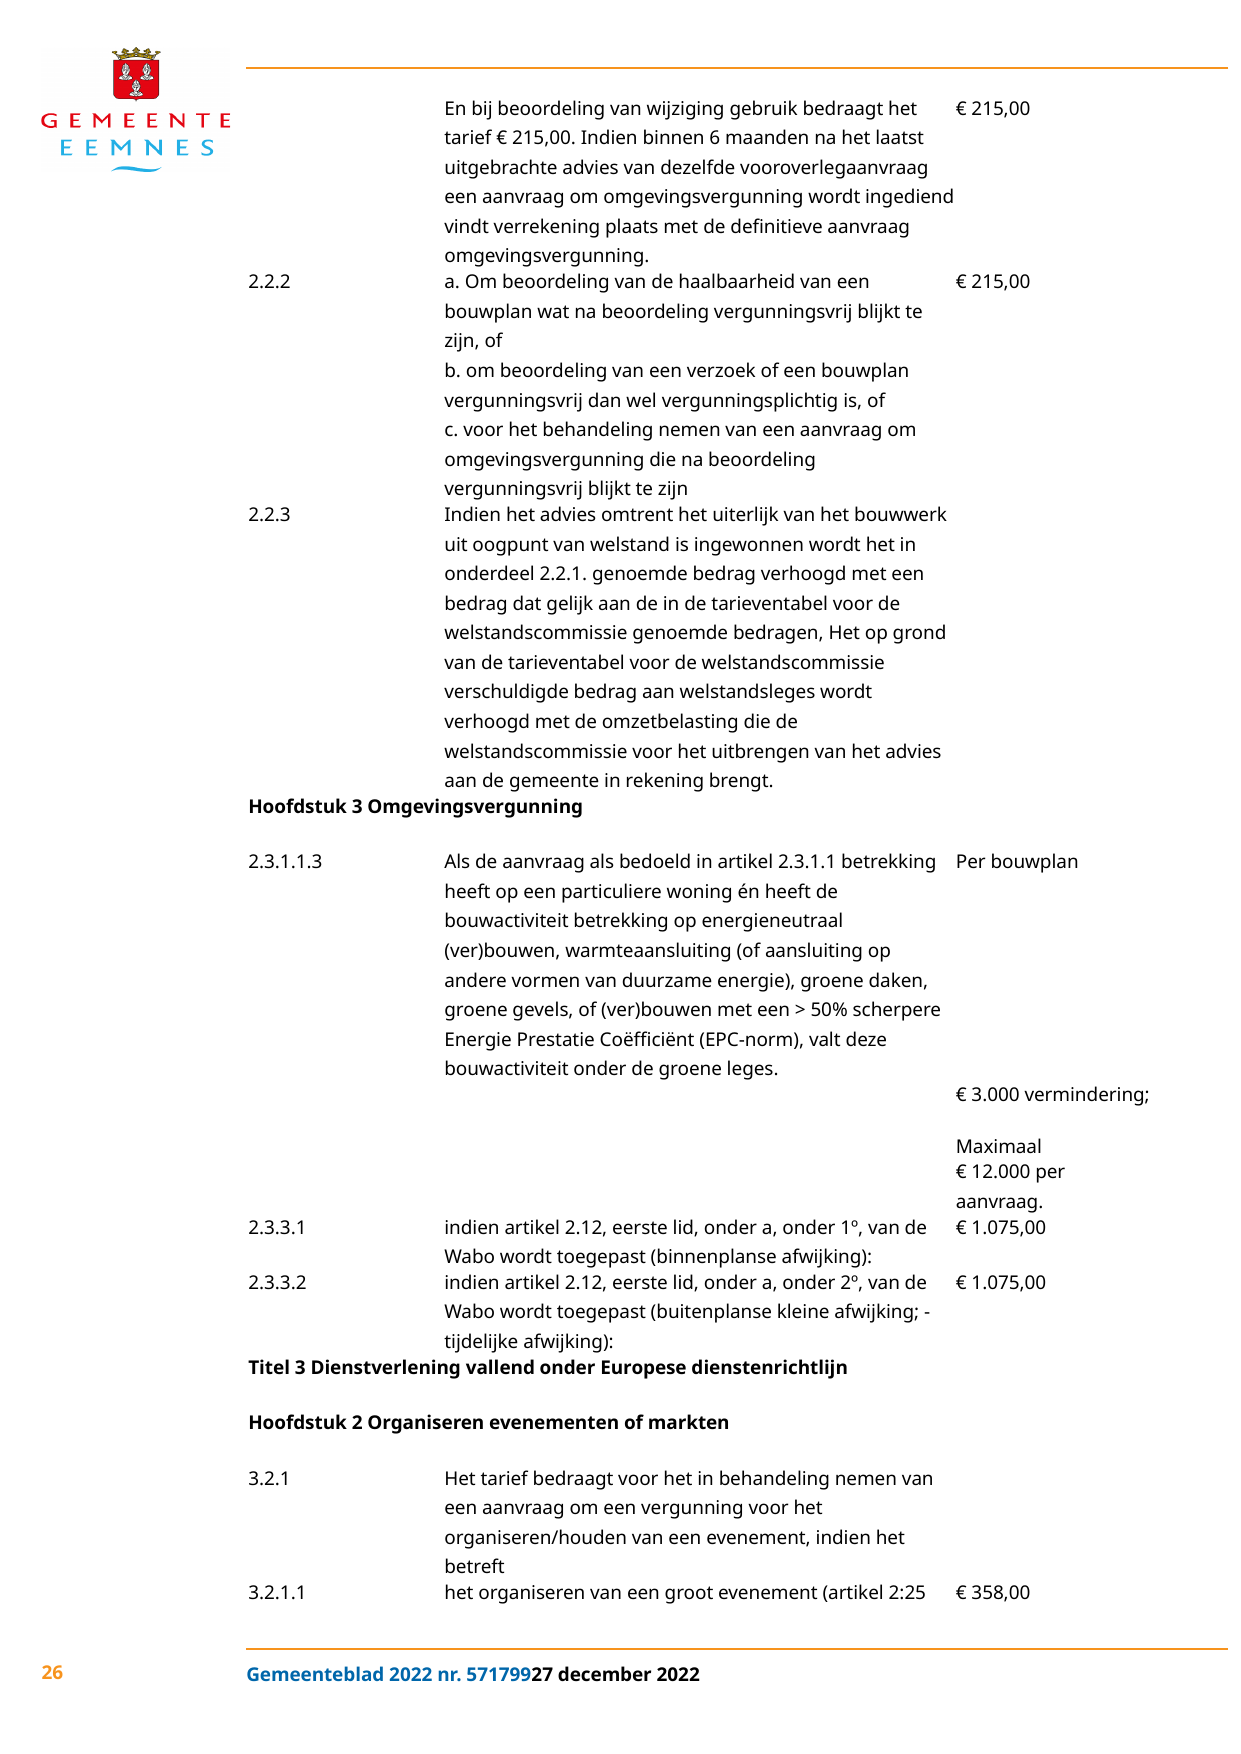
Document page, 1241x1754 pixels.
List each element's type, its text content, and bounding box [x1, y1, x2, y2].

table_cell 2.2.2 [248, 269, 444, 501]
table_cell indien artikel 2.12, eerste lid, onder a, onder 2º, van de Wabo wordt toegepast (buitenplanse kleine afwijking; - tijdelijke afwijking): [444, 1269, 956, 1354]
table_cell 3.2.1.1 [248, 1579, 444, 1605]
table_cell [248, 1159, 444, 1214]
table_cell [248, 1081, 444, 1107]
table_cell En bij beoordeling van wijziging gebruik bedraagt het tarief € 215,00. Indien binnen 6 maanden na het laatst uitgebrachte advies van dezelfde vooroverlegaanvraag een aanvraag om omgevingsvergunning wordt ingediend vindt verrekening plaats met de definitieve aanvraag omgevingsvergunning. [444, 95, 956, 268]
picture [41, 47, 231, 172]
table_cell [956, 1354, 1152, 1409]
table_cell Het tarief bedraagt voor het in behandeling nemen van een aanvraag om een vergunning voor het organiseren/houden van een evenement, indien het betreft [444, 1465, 956, 1579]
table_cell [248, 1107, 444, 1133]
table_cell [444, 1159, 956, 1214]
table_cell € 1.075,00 [956, 1269, 1152, 1354]
table_cell € 358,00 [956, 1579, 1152, 1605]
table_cell € 12.000 per aanvraag. [956, 1159, 1152, 1214]
table_cell € 1.075,00 [956, 1214, 1152, 1269]
table_cell Maximaal [956, 1133, 1152, 1158]
table_cell indien artikel 2.12, eerste lid, onder a, onder 1º, van de Wabo wordt toegepast (binnenplanse afwijking): [444, 1214, 956, 1269]
table_cell [248, 1133, 444, 1158]
table_cell Titel 3 Dienstverlening vallend onder Europese dienstenrichtlijn [248, 1354, 956, 1409]
table_cell [956, 1107, 1152, 1133]
table_cell 2.3.1.1.3 [248, 849, 444, 1081]
table_cell [956, 501, 1152, 793]
table_cell 2.3.3.2 [248, 1269, 444, 1354]
table_cell [444, 1133, 956, 1158]
table_cell [956, 1409, 1152, 1465]
table_cell [248, 95, 444, 268]
table_cell 2.2.3 [248, 501, 444, 793]
table_cell € 215,00 [956, 95, 1152, 268]
table_cell [956, 793, 1152, 848]
table_cell a. Om beoordeling van de haalbaarheid van een bouwplan wat na beoordeling vergunningsvrij blijkt te zijn, of b. om beoordeling van een verzoek of een bouwplan vergunningsvrij dan wel vergunningsplichtig is, of c. voor het behandeling nemen van een aanvraag om omgevingsvergunning die na beoordeling vergunningsvrij blijkt te zijn [444, 269, 956, 501]
table_cell € 3.000 vermindering; [956, 1081, 1152, 1107]
table_cell [444, 1081, 956, 1107]
table_cell Als de aanvraag als bedoeld in artikel 2.3.1.1 betrekking heeft op een particuliere woning én heeft de bouwactiviteit betrekking op energieneutraal (ver)bouwen, warmteaansluiting (of aansluiting op andere vormen van duurzame energie), groene daken, groene gevels, of (ver)bouwen met een > 50% scherpere Energie Prestatie Coëfficiënt (EPC-norm), valt deze bouwactiviteit onder de groene leges. [444, 849, 956, 1081]
table_cell 2.3.3.1 [248, 1214, 444, 1269]
table_cell Per bouwplan [956, 849, 1152, 1081]
table_cell Hoofdstuk 3 Omgevingsvergunning [248, 793, 956, 848]
table_cell [956, 1465, 1152, 1579]
table_cell 3.2.1 [248, 1465, 444, 1579]
table_cell Hoofdstuk 2 Organiseren evenementen of markten [248, 1409, 956, 1465]
table_cell Indien het advies omtrent het uiterlijk van het bouwwerk uit oogpunt van welstand is ingewonnen wordt het in onderdeel 2.2.1. genoemde bedrag verhoogd met een bedrag dat gelijk aan de in de tarieventabel voor de welstandscommissie genoemde bedragen, Het op grond van de tarieventabel voor de welstandscommissie verschuldigde bedrag aan welstandsleges wordt verhoogd met de omzetbelasting die de welstandscommissie voor het uitbrengen van het advies aan de gemeente in rekening brengt. [444, 501, 956, 793]
table_cell het organiseren van een groot evenement (artikel 2:25 [444, 1579, 956, 1605]
table_cell [444, 1107, 956, 1133]
table_cell € 215,00 [956, 269, 1152, 501]
